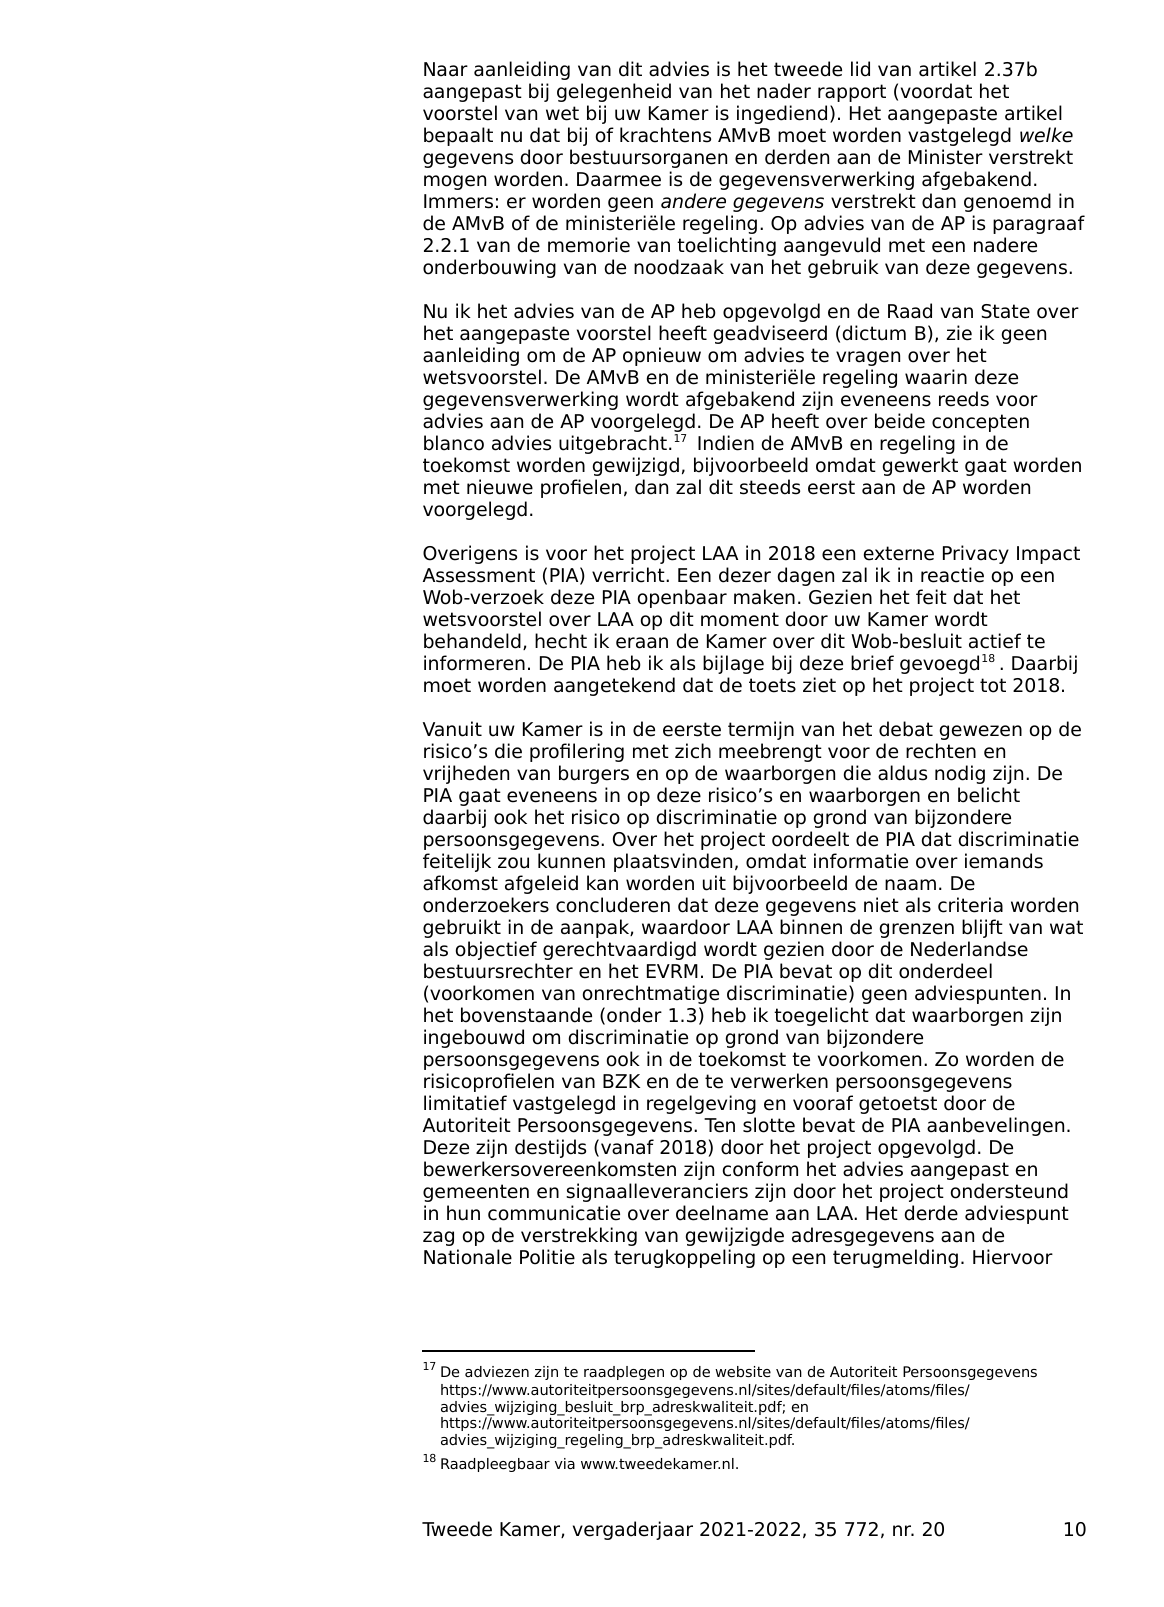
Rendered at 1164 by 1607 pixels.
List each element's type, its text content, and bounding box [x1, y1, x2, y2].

text De adviezen zijn te raadplegen op de website van de Autoriteit Persoonsgegevens https://www.autoriteitpersoonsgegevens.nl/sites/default/files/atoms/files/advies_wijziging_besluit_brp_adreskwaliteit.pdf; en https://www.autoriteitpersoonsgegevens.nl/sites/default/files/atoms/files/advies_wijziging_regeling_brp_adreskwaliteit.pdf. [422, 1360, 1087, 1449]
text Raadpleegbaar via www.tweedekamer.nl. [422, 1452, 1087, 1474]
text Overigens is voor het project LAA in 2018 een externe Privacy Impact Assessment (PIA) verricht. Een dezer dagen zal ik in reactie op een Wob-verzoek deze PIA openbaar maken. Gezien het feit dat het wetsvoorstel over LAA op dit moment door uw Kamer wordt behandeld, hecht ik eraan de Kamer over dit Wob-besluit actief te informeren. De PIA heb ik als bijlage bij deze brief gevoegd. Daarbij moet worden aangetekend dat de toets ziet op het project tot 2018. [422, 543, 1087, 697]
text Nu ik het advies van de AP heb opgevolgd en de Raad van State over het aangepaste voorstel heeft geadviseerd (dictum B), zie ik geen aanleiding om de AP opnieuw om advies te vragen over het wetsvoorstel. De AMvB en de ministeriële regeling waarin deze gegevensverwerking wordt afgebakend zijn eveneens reeds voor advies aan de AP voorgelegd. De AP heeft over beide concepten blanco advies uitgebracht. Indien de AMvB en regeling in de toekomst worden gewijzigd, bijvoorbeeld omdat gewerkt gaat worden met nieuwe profielen, dan zal dit steeds eerst aan de AP worden voorgelegd. [422, 301, 1087, 521]
text Naar aanleiding van dit advies is het tweede lid van artikel 2.37b aangepast bij gelegenheid van het nader rapport (voordat het voorstel van wet bij uw Kamer is ingediend). Het aangepaste artikel bepaalt nu dat bij of krachtens AMvB moet worden vastgelegd welke gegevens door bestuursorganen en derden aan de Minister verstrekt mogen worden. Daarmee is de gegevensverwerking afgebakend. Immers: er worden geen andere gegevens verstrekt dan genoemd in de AMvB of de ministeriële regeling. Op advies van de AP is paragraaf 2.2.1 van de memorie van toelichting aangevuld met een nadere onderbouwing van de noodzaak van het gebruik van deze gegevens. [422, 59, 1087, 279]
text Vanuit uw Kamer is in de eerste termijn van het debat gewezen op de risico’s die profilering met zich meebrengt voor de rechten en vrijheden van burgers en op de waarborgen die aldus nodig zijn. De PIA gaat eveneens in op deze risico’s en waarborgen en belicht daarbij ook het risico op discriminatie op grond van bijzondere persoonsgegevens. Over het project oordeelt de PIA dat discriminatie feitelijk zou kunnen plaatsvinden, omdat informatie over iemands afkomst afgeleid kan worden uit bijvoorbeeld de naam. De onderzoekers concluderen dat deze gegevens niet als criteria worden gebruikt in de aanpak, waardoor LAA binnen de grenzen blijft van wat als objectief gerechtvaardigd wordt gezien door de Nederlandse bestuursrechter en het EVRM. De PIA bevat op dit onderdeel (voorkomen van onrechtmatige discriminatie) geen adviespunten. In het bovenstaande (onder 1.3) heb ik toegelicht dat waarborgen zijn ingebouwd om discriminatie op grond van bijzondere persoonsgegevens ook in de toekomst te voorkomen. Zo worden de risicoprofielen van BZK en de te verwerken persoonsgegevens limitatief vastgelegd in regelgeving en vooraf getoetst door de Autoriteit Persoonsgegevens. Ten slotte bevat de PIA aanbevelingen. Deze zijn destijds (vanaf 2018) door het project opgevolgd. De bewerkersovereenkomsten zijn conform het advies aangepast en gemeenten en signaalleveranciers zijn door het project ondersteund in hun communicatie over deelname aan LAA. Het derde adviespunt zag op de verstrekking van gewijzigde adresgegevens aan de Nationale Politie als terugkoppeling op een terugmelding. Hiervoor [422, 719, 1087, 1268]
